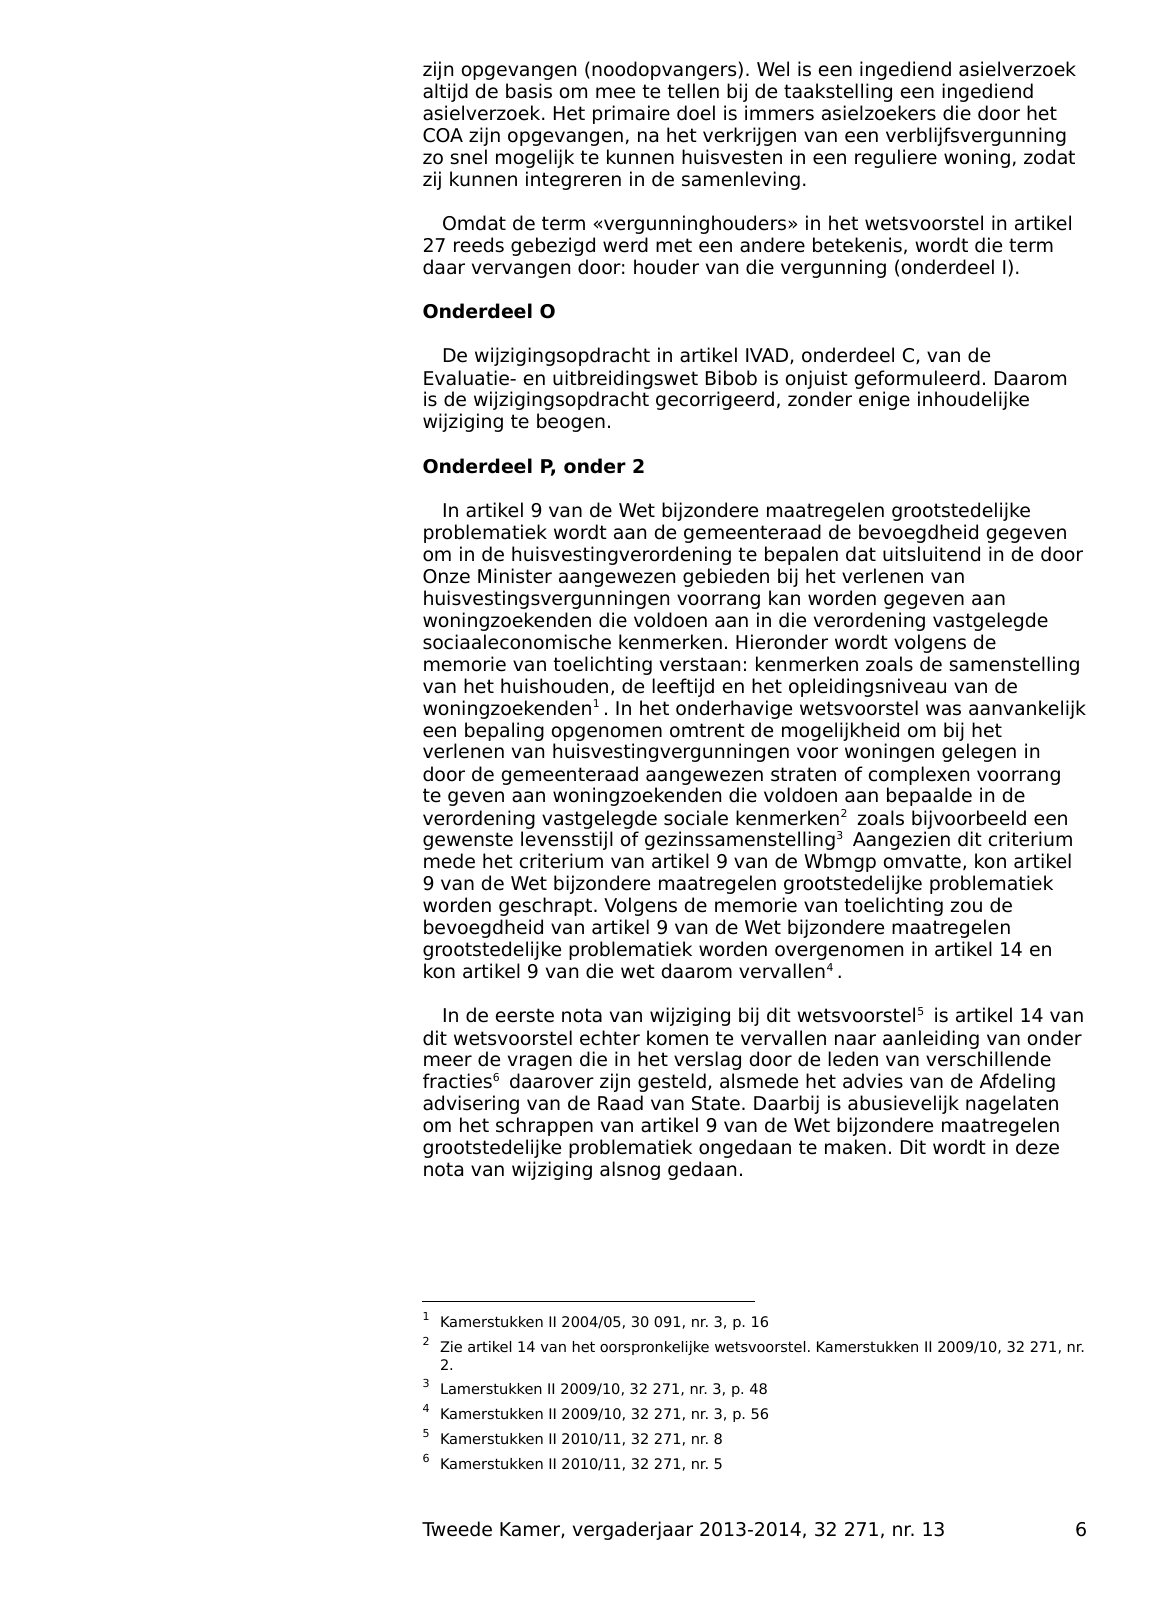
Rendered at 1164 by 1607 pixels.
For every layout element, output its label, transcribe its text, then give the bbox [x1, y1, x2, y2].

text De wijzigingsopdracht in artikel IVAD, onderdeel C, van de Evaluatie- en uitbreidingswet Bibob is onjuist geformuleerd. Daarom is de wijzigingsopdracht gecorrigeerd, zonder enige inhoudelijke wijziging te beogen. [422, 345, 1087, 433]
subtitle Onderdeel O [422, 301, 1087, 323]
text Kamerstukken II 2010/11, 32 271, nr. 5 [422, 1452, 1087, 1474]
text Zie artikel 14 van het oorspronkelijke wetsvoorstel. Kamerstukken II 2009/10, 32 271, nr. 2. [422, 1335, 1087, 1374]
text Kamerstukken II 2010/11, 32 271, nr. 8 [422, 1427, 1087, 1449]
text In artikel 9 van de Wet bijzondere maatregelen grootstedelijke problematiek wordt aan de gemeenteraad de bevoegdheid gegeven om in de huisvestingverordening te bepalen dat uitsluitend in de door Onze Minister aangewezen gebieden bij het verlenen van huisvestingsvergunningen voorrang kan worden gegeven aan woningzoekenden die voldoen aan in die verordening vastgelegde sociaaleconomische kenmerken. Hieronder wordt volgens de memorie van toelichting verstaan: kenmerken zoals de samenstelling van het huishouden, de leeftijd en het opleidingsniveau van de woningzoekenden. In het onderhavige wetsvoorstel was aanvankelijk een bepaling opgenomen omtrent de mogelijkheid om bij het verlenen van huisvestingvergunningen voor woningen gelegen in door de gemeenteraad aangewezen straten of complexen voorrang te geven aan woningzoekenden die voldoen aan bepaalde in de verordening vastgelegde sociale kenmerken zoals bijvoorbeeld een gewenste levensstijl of gezinssamenstelling Aangezien dit criterium mede het criterium van artikel 9 van de Wbmgp omvatte, kon artikel 9 van de Wet bijzondere maatregelen grootstedelijke problematiek worden geschrapt. Volgens de memorie van toelichting zou de bevoegdheid van artikel 9 van de Wet bijzondere maatregelen grootstedelijke problematiek worden overgenomen in artikel 14 en kon artikel 9 van die wet daarom vervallen. [422, 500, 1087, 983]
text Kamerstukken II 2009/10, 32 271, nr. 3, p. 56 [422, 1402, 1087, 1424]
text Lamerstukken II 2009/10, 32 271, nr. 3, p. 48 [422, 1377, 1087, 1399]
text zijn opgevangen (noodopvangers). Wel is een ingediend asielverzoek altijd de basis om mee te tellen bij de taakstelling een ingediend asielverzoek. Het primaire doel is immers asielzoekers die door het COA zijn opgevangen, na het verkrijgen van een verblijfsvergunning zo snel mogelijk te kunnen huisvesten in een reguliere woning, zodat zij kunnen integreren in de samenleving. [422, 59, 1087, 191]
text Omdat de term «vergunninghouders» in het wetsvoorstel in artikel 27 reeds gebezigd werd met een andere betekenis, wordt die term daar vervangen door: houder van die vergunning (onderdeel I). [422, 213, 1087, 279]
text Kamerstukken II 2004/05, 30 091, nr. 3, p. 16 [422, 1310, 1087, 1332]
subtitle Onderdeel P, onder 2 [422, 456, 1087, 477]
text In de eerste nota van wijziging bij dit wetsvoorstel is artikel 14 van dit wetsvoorstel echter komen te vervallen naar aanleiding van onder meer de vragen die in het verslag door de leden van verschillende fracties daarover zijn gesteld, alsmede het advies van de Afdeling advisering van de Raad van State. Daarbij is abusievelijk nagelaten om het schrappen van artikel 9 van de Wet bijzondere maatregelen grootstedelijke problematiek ongedaan te maken. Dit wordt in deze nota van wijziging alsnog gedaan. [422, 1005, 1087, 1181]
